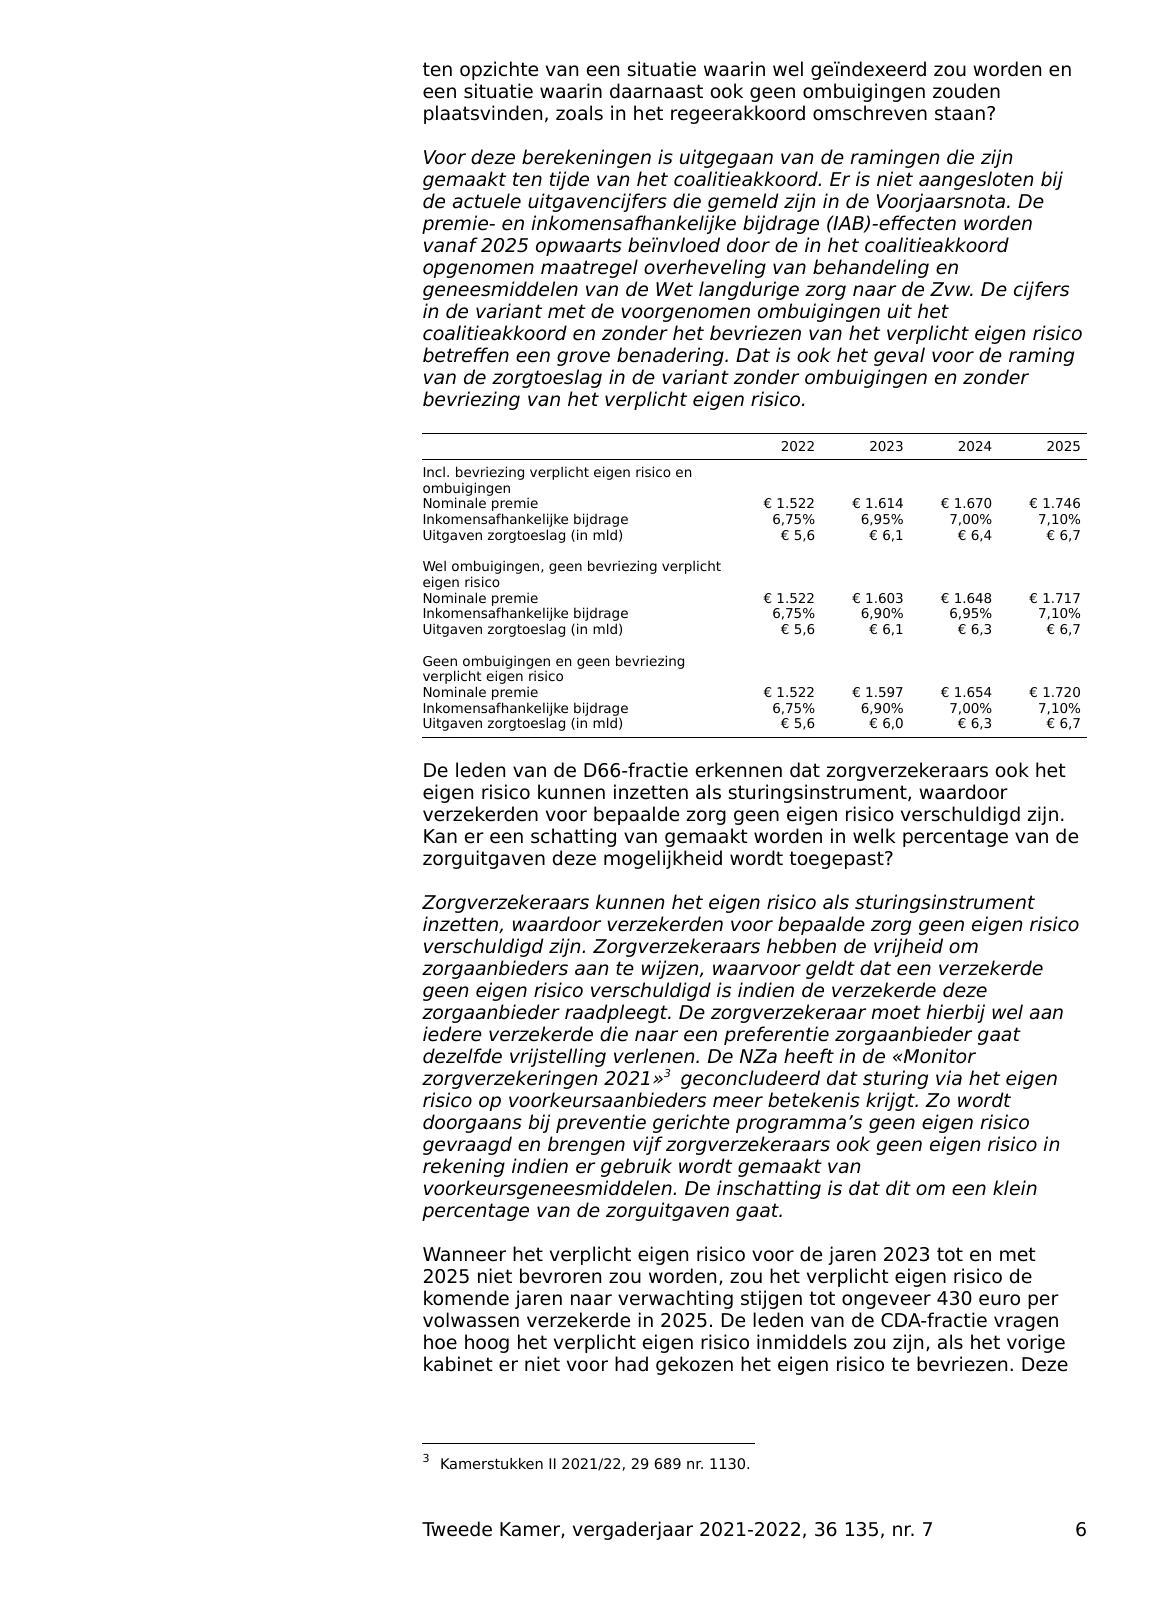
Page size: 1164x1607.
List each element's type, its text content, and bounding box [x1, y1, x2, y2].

table_cell [821, 543, 909, 559]
text ten opzichte van een situatie waarin wel geïndexeerd zou worden en een situatie waarin daarnaast ook geen ombuigingen zouden plaatsvinden, zoals in het regeerakkoord omschreven staan? [422, 59, 1087, 125]
table_cell Geen ombuigingen en geen bevriezing verplicht eigen risico [422, 654, 732, 685]
table_cell € 6,7 [998, 622, 1087, 638]
table_cell Nominale premie [422, 685, 732, 701]
table_cell Uitgaven zorgtoeslag (in mld) [422, 622, 732, 638]
table_cell € 6,1 [821, 622, 909, 638]
table_cell € 1.614 [821, 496, 909, 512]
table_cell 7,10% [998, 606, 1087, 622]
table_cell € 6,3 [910, 716, 998, 737]
text Kamerstukken II 2021/22, 29 689 nr. 1130. [422, 1452, 1087, 1474]
table_cell € 6,7 [998, 716, 1087, 737]
table_cell [422, 638, 732, 653]
table_cell [732, 559, 821, 591]
table_cell 6,95% [821, 512, 909, 528]
table_cell [998, 460, 1087, 496]
table_cell [910, 543, 998, 559]
table_cell 7,00% [910, 701, 998, 716]
table_cell € 6,4 [910, 528, 998, 543]
table_cell € 1.603 [821, 591, 909, 606]
table_cell Incl. bevriezing verplicht eigen risico en ombuigingen [422, 460, 732, 496]
table_cell [998, 543, 1087, 559]
table_cell Inkomensafhankelijke bijdrage [422, 512, 732, 528]
table_cell € 5,6 [732, 528, 821, 543]
table_cell € 6,1 [821, 528, 909, 543]
table_cell [821, 460, 909, 496]
table_cell 7,10% [998, 701, 1087, 716]
table_cell € 1.522 [732, 591, 821, 606]
table_cell € 5,6 [732, 622, 821, 638]
table_cell Uitgaven zorgtoeslag (in mld) [422, 716, 732, 737]
table_cell [998, 654, 1087, 685]
table_cell [821, 654, 909, 685]
table_cell [910, 559, 998, 591]
table_cell 7,00% [910, 512, 998, 528]
table_cell € 1.597 [821, 685, 909, 701]
table_cell 6,75% [732, 701, 821, 716]
table_cell € 1.648 [910, 591, 998, 606]
table_cell Wel ombuigingen, geen bevriezing verplicht eigen risico [422, 559, 732, 591]
table_cell [422, 543, 732, 559]
text Voor deze berekeningen is uitgegaan van de ramingen die zijn gemaakt ten tijde van het coalitieakkoord. Er is niet aangesloten bij de actuele uitgavencijfers die gemeld zijn in de Voorjaarsnota. De premie- en inkomensafhankelijke bijdrage (IAB)-effecten worden vanaf 2025 opwaarts beïnvloed door de in het coalitieakkoord opgenomen maatregel overheveling van behandeling en geneesmiddelen van de Wet langdurige zorg naar de Zvw. De cijfers in de variant met de voorgenomen ombuigingen uit het coalitieakkoord en zonder het bevriezen van het verplicht eigen risico betreffen een grove benadering. Dat is ook het geval voor de raming van de zorgtoeslag in de variant zonder ombuigingen en zonder bevriezing van het verplicht eigen risico. [422, 147, 1087, 411]
table_cell [821, 559, 909, 591]
table_cell € 1.670 [910, 496, 998, 512]
table_cell [998, 559, 1087, 591]
text Wanneer het verplicht eigen risico voor de jaren 2023 tot en met 2025 niet bevroren zou worden, zou het verplicht eigen risico de komende jaren naar verwachting stijgen tot ongeveer 430 euro per volwassen verzekerde in 2025. De leden van de CDA-fractie vragen hoe hoog het verplicht eigen risico inmiddels zou zijn, als het vorige kabinet er niet voor had gekozen het eigen risico te bevriezen. Deze [422, 1244, 1087, 1376]
table_cell 7,10% [998, 512, 1087, 528]
table_cell [998, 638, 1087, 653]
table_cell 6,90% [821, 606, 909, 622]
table_cell € 1.522 [732, 496, 821, 512]
table_cell € 6,7 [998, 528, 1087, 543]
table_cell [732, 460, 821, 496]
table_header 2022 [732, 434, 821, 459]
table_cell Inkomensafhankelijke bijdrage [422, 606, 732, 622]
table_cell Inkomensafhankelijke bijdrage [422, 701, 732, 716]
table_header 2023 [821, 434, 909, 459]
table_cell [732, 654, 821, 685]
table_cell Nominale premie [422, 591, 732, 606]
table_cell [732, 543, 821, 559]
table_cell € 1.746 [998, 496, 1087, 512]
table_cell € 1.654 [910, 685, 998, 701]
table_cell Nominale premie [422, 496, 732, 512]
table_cell Uitgaven zorgtoeslag (in mld) [422, 528, 732, 543]
table_cell 6,75% [732, 606, 821, 622]
table_header 2024 [910, 434, 998, 459]
text De leden van de D66-fractie erkennen dat zorgverzekeraars ook het eigen risico kunnen inzetten als sturingsinstrument, waardoor verzekerden voor bepaalde zorg geen eigen risico verschuldigd zijn. Kan er een schatting van gemaakt worden in welk percentage van de zorguitgaven deze mogelijkheid wordt toegepast? [422, 760, 1087, 870]
table_cell [910, 460, 998, 496]
table_cell 6,75% [732, 512, 821, 528]
table_cell € 1.522 [732, 685, 821, 701]
table_cell 6,95% [910, 606, 998, 622]
table_cell € 1.720 [998, 685, 1087, 701]
table_cell [732, 638, 821, 653]
text Zorgverzekeraars kunnen het eigen risico als sturingsinstrument inzetten, waardoor verzekerden voor bepaalde zorg geen eigen risico verschuldigd zijn. Zorgverzekeraars hebben de vrijheid om zorgaanbieders aan te wijzen, waarvoor geldt dat een verzekerde geen eigen risico verschuldigd is indien de verzekerde deze zorgaanbieder raadpleegt. De zorgverzekeraar moet hierbij wel aan iedere verzekerde die naar een preferentie zorgaanbieder gaat dezelfde vrijstelling verlenen. De NZa heeft in de «Monitor zorgverzekeringen 2021» geconcludeerd dat sturing via het eigen risico op voorkeursaanbieders meer betekenis krijgt. Zo wordt doorgaans bij preventie gerichte programma’s geen eigen risico gevraagd en brengen vijf zorgverzekeraars ook geen eigen risico in rekening indien er gebruik wordt gemaakt van voorkeursgeneesmiddelen. De inschatting is dat dit om een klein percentage van de zorguitgaven gaat. [422, 892, 1087, 1222]
table_cell [910, 638, 998, 653]
table_cell € 6,0 [821, 716, 909, 737]
table_header 2025 [998, 434, 1087, 459]
table_cell € 6,3 [910, 622, 998, 638]
table_cell [910, 654, 998, 685]
table_header [422, 434, 732, 459]
table_cell € 1.717 [998, 591, 1087, 606]
table_cell 6,90% [821, 701, 909, 716]
table_cell € 5,6 [732, 716, 821, 737]
table_cell [821, 638, 909, 653]
